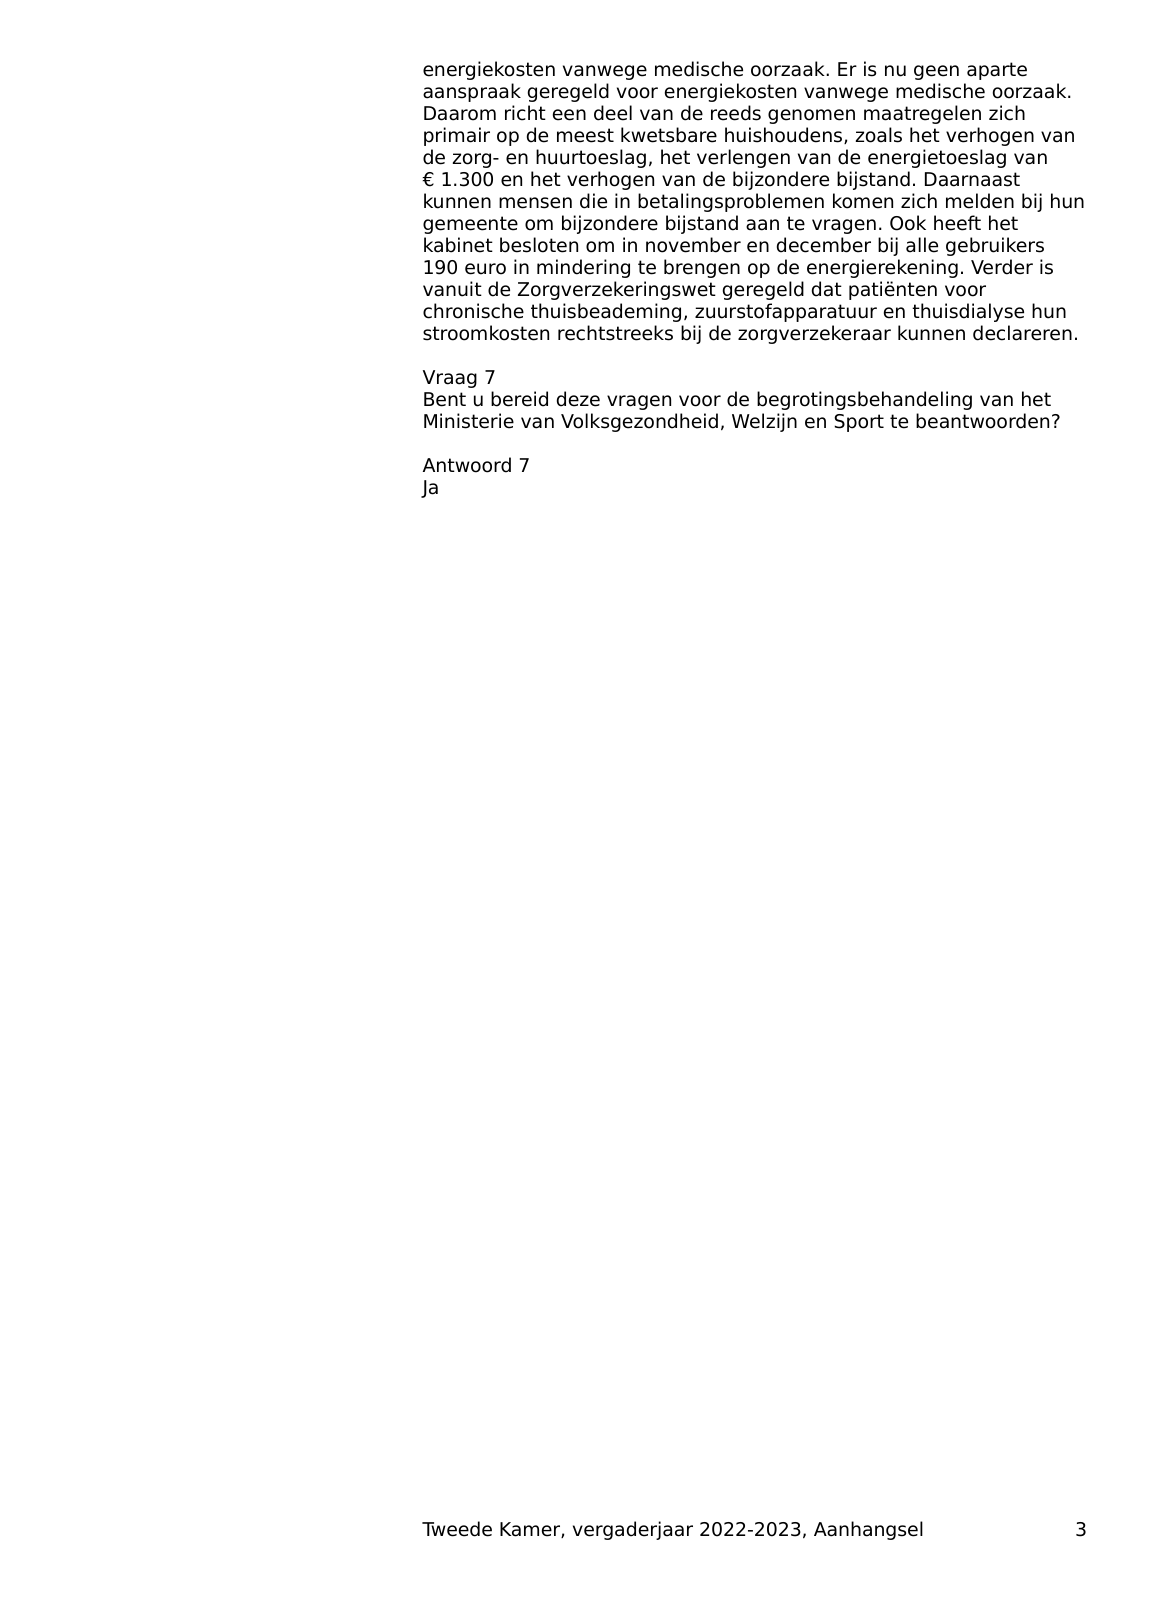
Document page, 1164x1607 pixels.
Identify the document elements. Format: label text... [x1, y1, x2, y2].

text Antwoord 7 [422, 455, 1087, 477]
text energiekosten vanwege medische oorzaak. Er is nu geen aparte aanspraak geregeld voor energiekosten vanwege medische oorzaak. Daarom richt een deel van de reeds genomen maatregelen zich primair op de meest kwetsbare huishoudens, zoals het verhogen van de zorg- en huurtoeslag, het verlengen van de energietoeslag van € 1.300 en het verhogen van de bijzondere bijstand. Daarnaast kunnen mensen die in betalingsproblemen komen zich melden bij hun gemeente om bijzondere bijstand aan te vragen. Ook heeft het kabinet besloten om in november en december bij alle gebruikers 190 euro in mindering te brengen op de energierekening. Verder is vanuit de Zorgverzekeringswet geregeld dat patiënten voor chronische thuisbeademing, zuurstofapparatuur en thuisdialyse hun stroomkosten rechtstreeks bij de zorgverzekeraar kunnen declareren. [422, 59, 1087, 345]
text Vraag 7 [422, 367, 1087, 389]
text Ja [422, 477, 1087, 499]
text Bent u bereid deze vragen voor de begrotingsbehandeling van het Ministerie van Volksgezondheid, Welzijn en Sport te beantwoorden? [422, 389, 1087, 433]
